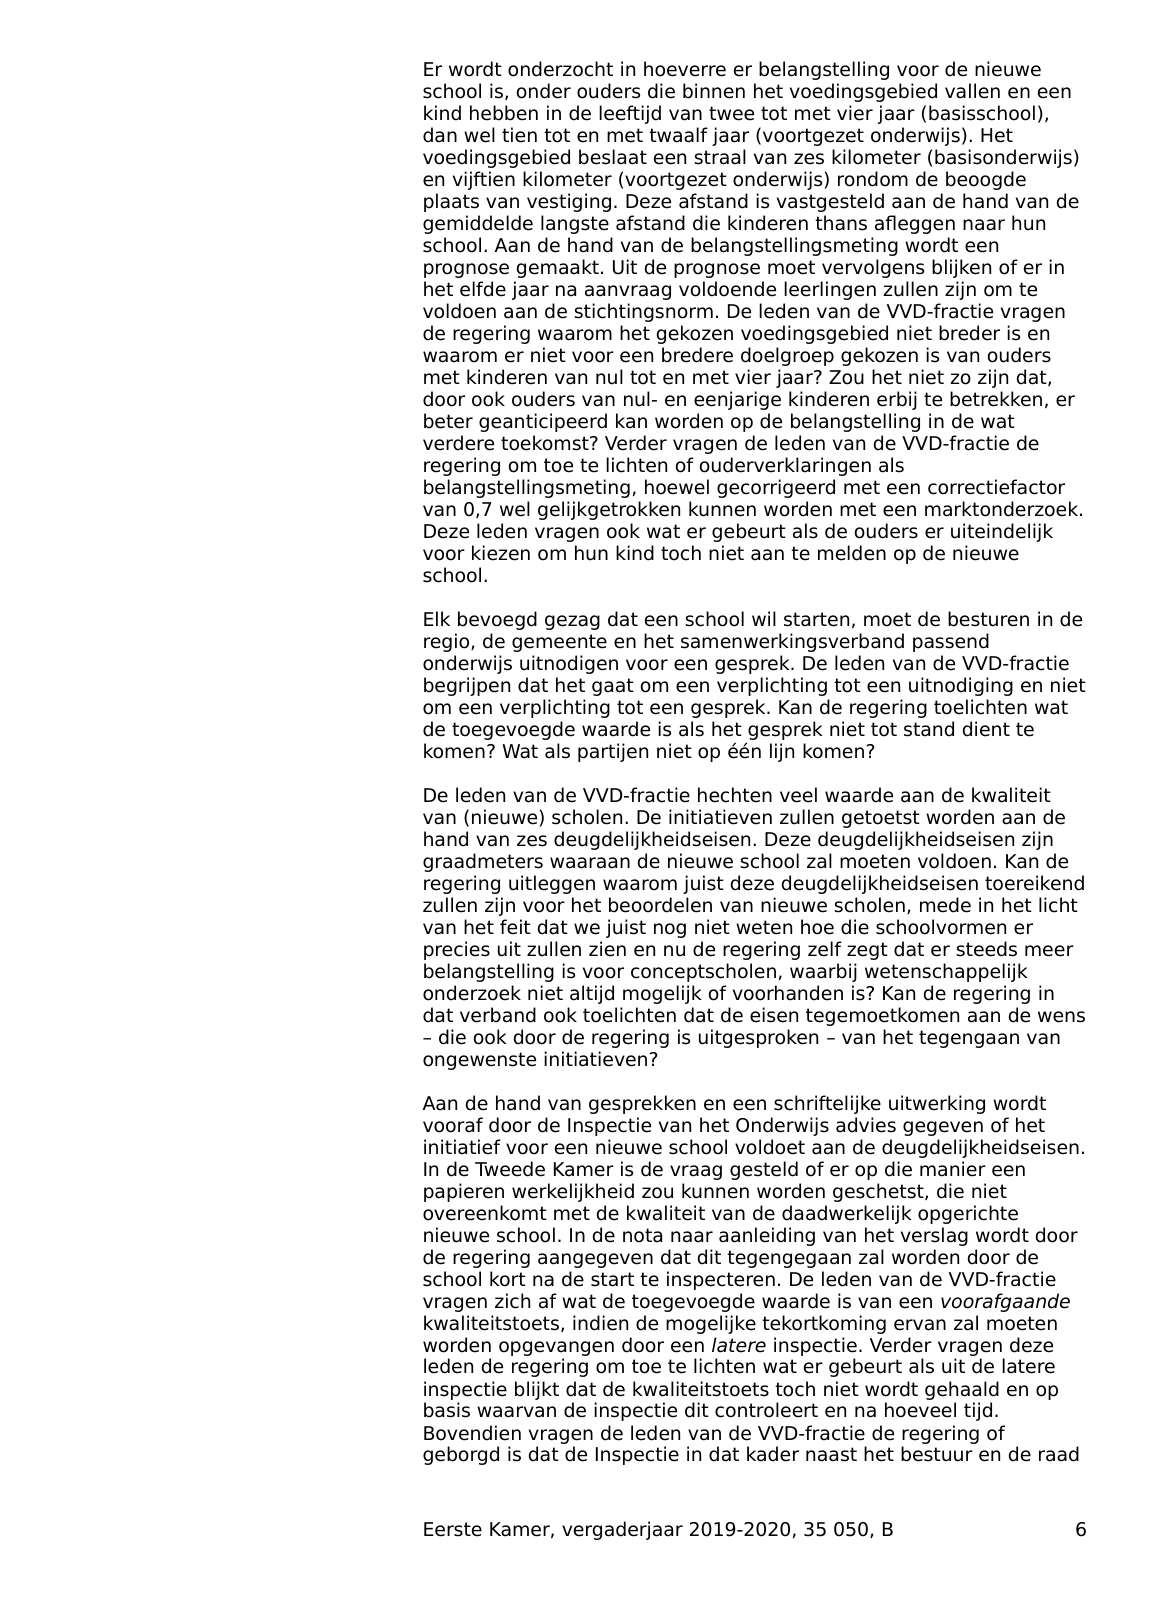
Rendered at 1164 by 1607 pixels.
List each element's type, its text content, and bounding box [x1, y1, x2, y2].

text Er wordt onderzocht in hoeverre er belangstelling voor de nieuwe school is, onder ouders die binnen het voedingsgebied vallen en een kind hebben in de leeftijd van twee tot met vier jaar (basisschool), dan wel tien tot en met twaalf jaar (voortgezet onderwijs). Het voedingsgebied beslaat een straal van zes kilometer (basisonderwijs) en vijftien kilometer (voortgezet onderwijs) rondom de beoogde plaats van vestiging. Deze afstand is vastgesteld aan de hand van de gemiddelde langste afstand die kinderen thans afleggen naar hun school. Aan de hand van de belangstellingsmeting wordt een prognose gemaakt. Uit de prognose moet vervolgens blijken of er in het elfde jaar na aanvraag voldoende leerlingen zullen zijn om te voldoen aan de stichtingsnorm. De leden van de VVD-fractie vragen de regering waarom het gekozen voedingsgebied niet breder is en waarom er niet voor een bredere doelgroep gekozen is van ouders met kinderen van nul tot en met vier jaar? Zou het niet zo zijn dat, door ook ouders van nul- en eenjarige kinderen erbij te betrekken, er beter geanticipeerd kan worden op de belangstelling in de wat verdere toekomst? Verder vragen de leden van de VVD-fractie de regering om toe te lichten of ouderverklaringen als belangstellingsmeting, hoewel gecorrigeerd met een correctiefactor van 0,7 wel gelijkgetrokken kunnen worden met een marktonderzoek. Deze leden vragen ook wat er gebeurt als de ouders er uiteindelijk voor kiezen om hun kind toch niet aan te melden op de nieuwe school. [422, 59, 1087, 587]
text Elk bevoegd gezag dat een school wil starten, moet de besturen in de regio, de gemeente en het samenwerkingsverband passend onderwijs uitnodigen voor een gesprek. De leden van de VVD-fractie begrijpen dat het gaat om een verplichting tot een uitnodiging en niet om een verplichting tot een gesprek. Kan de regering toelichten wat de toegevoegde waarde is als het gesprek niet tot stand dient te komen? Wat als partijen niet op één lijn komen? [422, 609, 1087, 763]
text Aan de hand van gesprekken en een schriftelijke uitwerking wordt vooraf door de Inspectie van het Onderwijs advies gegeven of het initiatief voor een nieuwe school voldoet aan de deugdelijkheidseisen. In de Tweede Kamer is de vraag gesteld of er op die manier een papieren werkelijkheid zou kunnen worden geschetst, die niet overeenkomt met de kwaliteit van de daadwerkelijk opgerichte nieuwe school. In de nota naar aanleiding van het verslag wordt door de regering aangegeven dat dit tegengegaan zal worden door de school kort na de start te inspecteren. De leden van de VVD-fractie vragen zich af wat de toegevoegde waarde is van een voorafgaande kwaliteitstoets, indien de mogelijke tekortkoming ervan zal moeten worden opgevangen door een latere inspectie. Verder vragen deze leden de regering om toe te lichten wat er gebeurt als uit de latere inspectie blijkt dat de kwaliteitstoets toch niet wordt gehaald en op basis waarvan de inspectie dit controleert en na hoeveel tijd. Bovendien vragen de leden van de VVD-fractie de regering of geborgd is dat de Inspectie in dat kader naast het bestuur en de raad [422, 1093, 1087, 1466]
text De leden van de VVD-fractie hechten veel waarde aan de kwaliteit van (nieuwe) scholen. De initiatieven zullen getoetst worden aan de hand van zes deugdelijkheidseisen. Deze deugdelijkheidseisen zijn graadmeters waaraan de nieuwe school zal moeten voldoen. Kan de regering uitleggen waarom juist deze deugdelijkheidseisen toereikend zullen zijn voor het beoordelen van nieuwe scholen, mede in het licht van het feit dat we juist nog niet weten hoe die schoolvormen er precies uit zullen zien en nu de regering zelf zegt dat er steeds meer belangstelling is voor conceptscholen, waarbij wetenschappelijk onderzoek niet altijd mogelijk of voorhanden is? Kan de regering in dat verband ook toelichten dat de eisen tegemoetkomen aan de wens – die ook door de regering is uitgesproken – van het tegengaan van ongewenste initiatieven? [422, 785, 1087, 1071]
